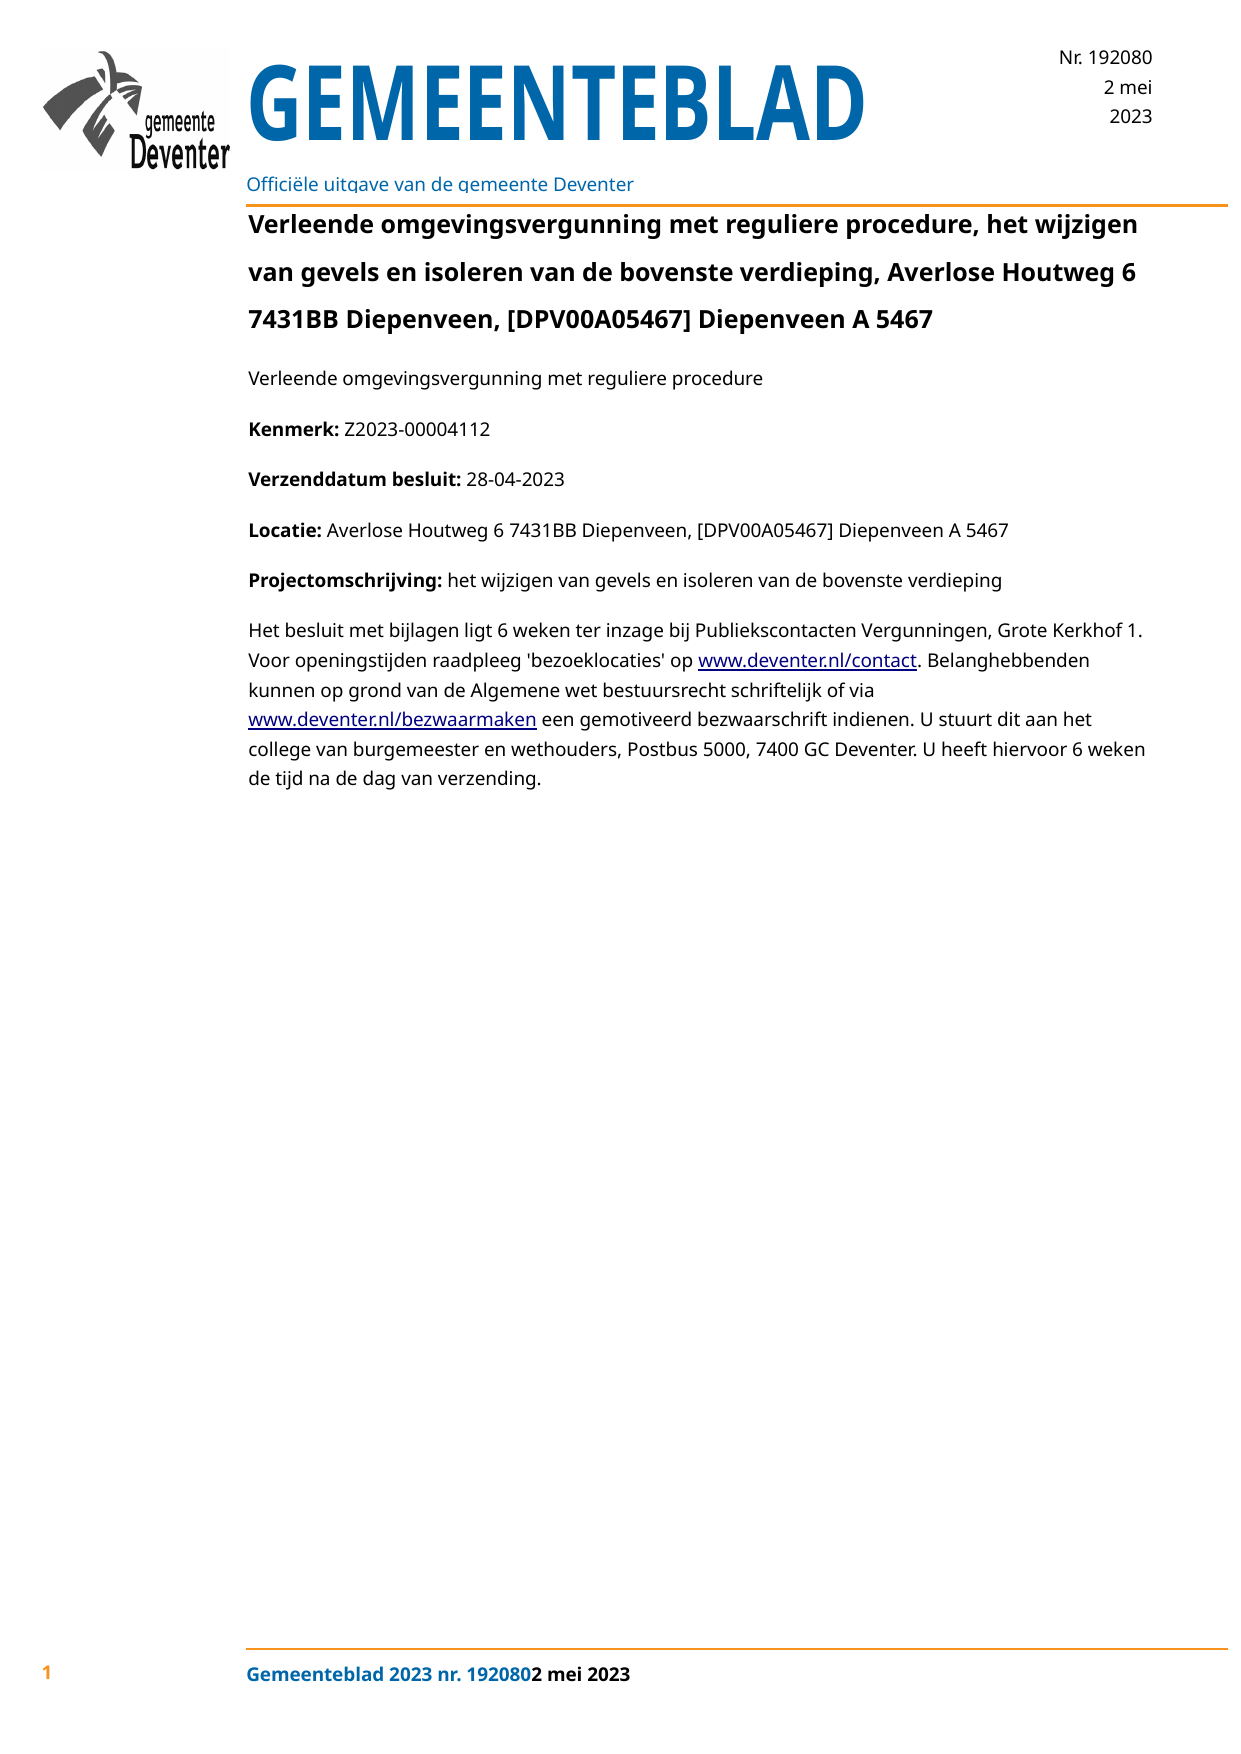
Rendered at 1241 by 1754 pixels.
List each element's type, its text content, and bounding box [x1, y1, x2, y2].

picture [41, 47, 231, 172]
text Verzenddatum besluit: 28-04-2023 [248, 466, 1152, 492]
text Locatie: Averlose Houtweg 6 7431BB Diepenveen, [DPV00A05467] Diepenveen A 5467 [248, 517, 1152, 542]
text Het besluit met bijlagen ligt 6 weken ter inzage bij Publiekscontacten Vergunningen, Grote Kerkhof 1. Voor openingstijden raadpleeg 'bezoeklocaties' op www.deventer.nl/contact. Belanghebbenden kunnen op grond van de Algemene wet bestuursrecht schriftelijk of via www.deventer.nl/bezwaarmaken een gemotiveerd bezwaarschrift indienen. U stuurt dit aan het college van burgemeester en wethouders, Postbus 5000, 7400 GC Deventer. U heeft hiervoor 6 weken de tijd na de dag van verzending. [248, 618, 1152, 791]
text Verleende omgevingsvergunning met reguliere procedure [248, 366, 1152, 391]
text Verleende omgevingsvergunning met reguliere procedure, het wijzigen van gevels en isoleren van de bovenste verdieping, Averlose Houtweg 6 7431BB Diepenveen, [DPV00A05467] Diepenveen A 5467 [248, 207, 1152, 336]
text Projectomschrijving: het wijzigen van gevels en isoleren van de bovenste verdieping [248, 567, 1152, 593]
text Kenmerk: Z2023-00004112 [248, 416, 1152, 442]
